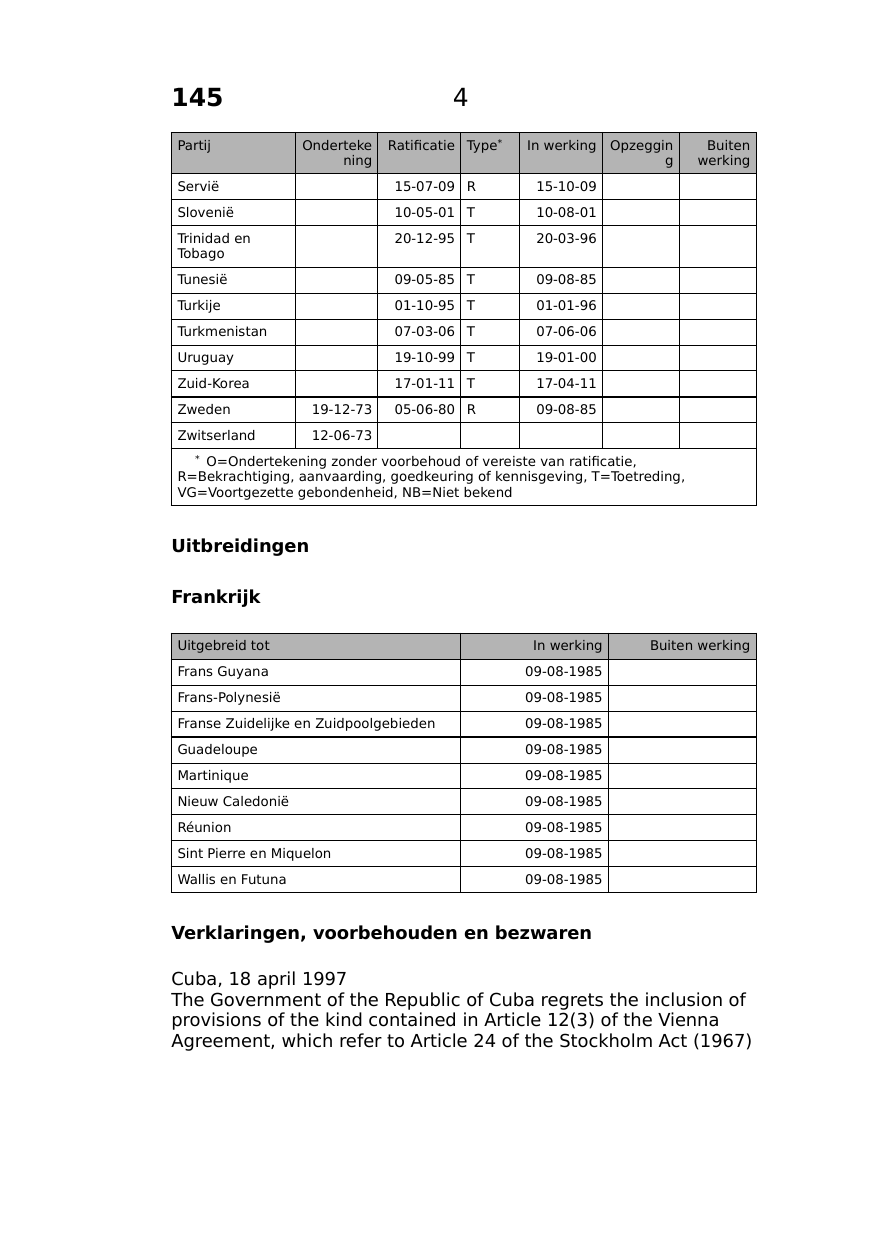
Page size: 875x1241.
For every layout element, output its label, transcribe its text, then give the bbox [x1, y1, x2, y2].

table_cell Slovenië [172, 200, 295, 225]
subtitle Frankrijk [171, 587, 756, 608]
subtitle Verklaringen, voorbehouden en bezwaren [171, 923, 756, 944]
table_header Ondertekening [296, 133, 377, 173]
table_header Uitgebreid tot [172, 634, 460, 659]
table_cell [680, 423, 756, 448]
table_cell [296, 174, 377, 199]
table_cell 09-08-1985 [461, 660, 608, 684]
table_cell 09-08-1985 [461, 789, 608, 814]
table_cell [680, 294, 756, 318]
table_cell 01-10-95 [378, 294, 460, 318]
table_header Buiten werking [680, 133, 756, 173]
table_cell [680, 200, 756, 225]
table_cell [609, 660, 756, 684]
table_cell 19-12-73 [296, 398, 377, 422]
table_cell 10-08-01 [520, 200, 602, 225]
table_cell Guadeloupe [172, 738, 460, 762]
table_cell 17-01-11 [378, 371, 460, 396]
table_cell 09-08-1985 [461, 815, 608, 840]
table_cell 15-07-09 [378, 174, 460, 199]
table_cell [378, 423, 460, 448]
table_cell 09-08-1985 [461, 738, 608, 762]
table_cell [461, 423, 519, 448]
table_header Opzegging [603, 133, 679, 173]
table_cell Wallis en Futuna [172, 867, 460, 892]
table_cell [296, 200, 377, 225]
table_cell T [461, 294, 519, 318]
table_header In werking [461, 634, 608, 659]
table_cell 07-03-06 [378, 320, 460, 344]
table_cell [520, 423, 602, 448]
table_cell Sint Pierre en Miquelon [172, 841, 460, 866]
table_cell T [461, 320, 519, 344]
table_cell [680, 226, 756, 267]
table_cell Nieuw Caledonië [172, 789, 460, 814]
table_cell Turkmenistan [172, 320, 295, 344]
table_cell 19-01-00 [520, 346, 602, 370]
table_cell 09-08-1985 [461, 867, 608, 892]
table_cell [680, 346, 756, 370]
text The Government of the Republic of Cuba regrets the inclusion of provisions of the kind contained in Article 12(3) of the Vienna Agreement, which refer to Article 24 of the Stockholm Act (1967) [171, 989, 756, 1052]
table_cell Turkije [172, 294, 295, 318]
table_cell 09-08-1985 [461, 841, 608, 866]
table_cell [603, 294, 679, 318]
table_cell [603, 423, 679, 448]
table_cell [609, 686, 756, 711]
table_cell Martinique [172, 764, 460, 788]
table_cell [603, 200, 679, 225]
table_cell T [461, 371, 519, 396]
table_cell [609, 841, 756, 866]
table_cell R [461, 398, 519, 422]
table_cell T [461, 226, 519, 267]
table_cell 09-05-85 [378, 268, 460, 293]
table_cell 20-03-96 [520, 226, 602, 267]
table_cell 05-06-80 [378, 398, 460, 422]
table_cell [609, 712, 756, 736]
table_cell Frans Guyana [172, 660, 460, 684]
table_cell Zweden [172, 398, 295, 422]
table_cell T [461, 268, 519, 293]
table_cell [680, 398, 756, 422]
table_cell 15-10-09 [520, 174, 602, 199]
table_cell [603, 371, 679, 396]
table_cell 01-01-96 [520, 294, 602, 318]
table_cell [296, 268, 377, 293]
subtitle Uitbreidingen [171, 536, 756, 557]
table_cell [680, 174, 756, 199]
table_header Partij [172, 133, 295, 173]
table_cell 09-08-1985 [461, 712, 608, 736]
table_header In werking [520, 133, 602, 173]
table_cell [603, 398, 679, 422]
table_cell [296, 320, 377, 344]
table_header Type* [461, 133, 519, 173]
table_cell 09-08-1985 [461, 764, 608, 788]
table_cell [603, 320, 679, 344]
table_cell [609, 789, 756, 814]
table_cell 09-08-85 [520, 268, 602, 293]
table_cell 20-12-95 [378, 226, 460, 267]
table_cell 17-04-11 [520, 371, 602, 396]
table_cell [296, 294, 377, 318]
table_cell Zuid-Korea [172, 371, 295, 396]
table_cell [680, 371, 756, 396]
table_header Buiten werking [609, 634, 756, 659]
table_cell [603, 174, 679, 199]
table_cell [296, 346, 377, 370]
table_cell 19-10-99 [378, 346, 460, 370]
table_cell R [461, 174, 519, 199]
table_cell [603, 346, 679, 370]
table_cell * O=Ondertekening zonder voorbehoud of vereiste van ratificatie, R=Bekrachtiging, aanvaarding, goedkeuring of kennisgeving, T=Toetreding, VG=Voortgezette gebondenheid, NB=Niet bekend [172, 449, 756, 505]
table_cell [609, 738, 756, 762]
table_cell Frans-Polynesië [172, 686, 460, 711]
table_cell [603, 268, 679, 293]
table_cell 09-08-85 [520, 398, 602, 422]
table_header Ratificatie [378, 133, 460, 173]
table_cell [603, 226, 679, 267]
table_cell [609, 764, 756, 788]
table_cell T [461, 200, 519, 225]
table_cell 09-08-1985 [461, 686, 608, 711]
table_cell 10-05-01 [378, 200, 460, 225]
table_cell [609, 815, 756, 840]
table_cell [680, 320, 756, 344]
table_cell Uruguay [172, 346, 295, 370]
table_cell 07-06-06 [520, 320, 602, 344]
table_cell Servië [172, 174, 295, 199]
table_cell [296, 371, 377, 396]
table_cell [296, 226, 377, 267]
table_cell T [461, 346, 519, 370]
table_cell Franse Zuidelijke en Zuidpoolgebieden [172, 712, 460, 736]
table_cell [609, 867, 756, 892]
table_cell Trinidad en Tobago [172, 226, 295, 267]
table_cell Réunion [172, 815, 460, 840]
table_cell 12-06-73 [296, 423, 377, 448]
table_cell Zwitserland [172, 423, 295, 448]
text Cuba, 18 april 1997 [171, 969, 756, 989]
table_cell [680, 268, 756, 293]
table_cell Tunesië [172, 268, 295, 293]
